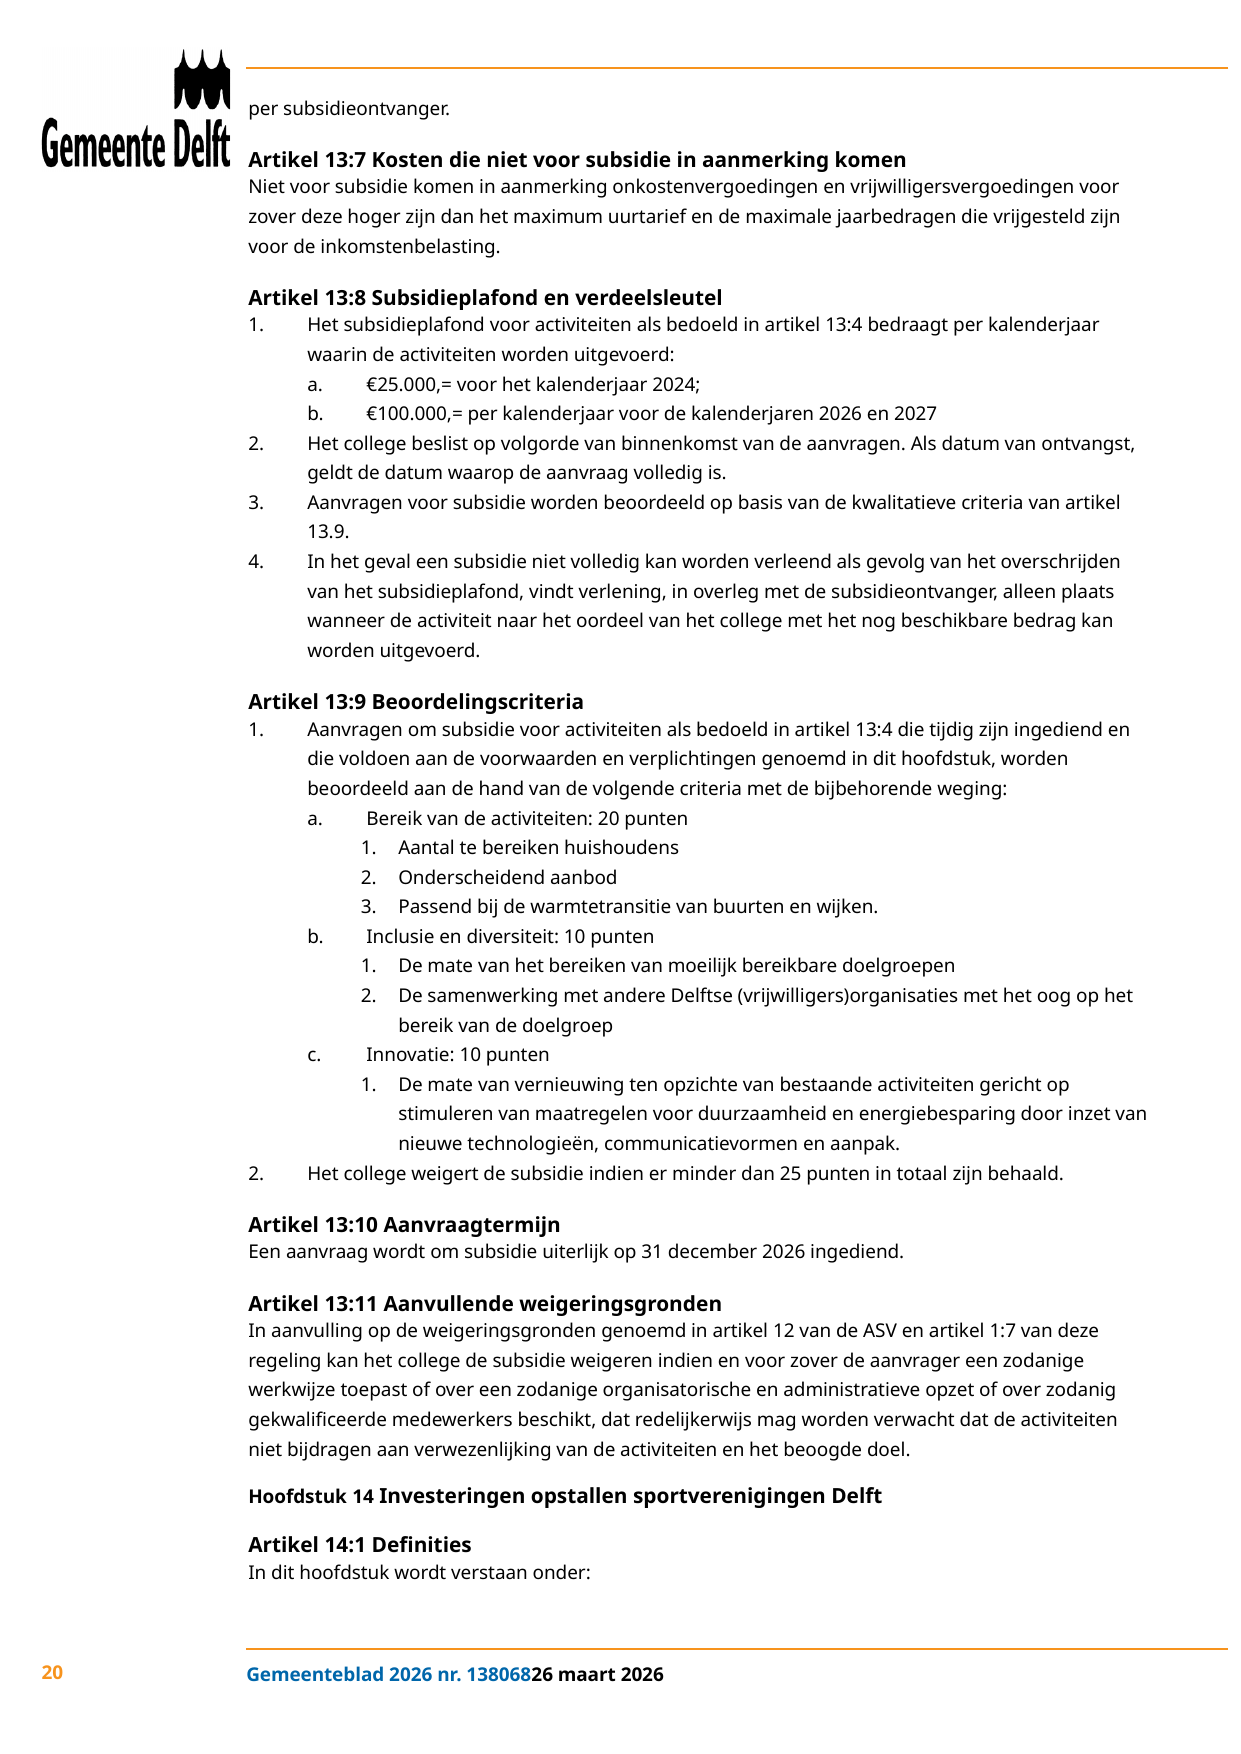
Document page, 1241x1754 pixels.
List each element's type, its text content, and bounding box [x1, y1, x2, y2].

list Bereik van de activiteiten: 20 punten [307, 805, 1152, 830]
text In dit hoofdstuk wordt verstaan onder: [248, 1559, 1152, 1585]
text Artikel 13:9 Beoordelingscriteria [248, 687, 1152, 716]
list De mate van het bereiken van moeilijk bereikbare doelgroepen [361, 953, 1152, 978]
list Aanvragen om subsidie voor activiteiten als bedoeld in artikel 13:4 die tijdig zijn ingediend en die voldoen aan de voorwaarden en verplichtingen genoemd in dit hoofdstuk, worden beoordeeld aan de hand van de volgende criteria met de bijbehorende weging: [248, 716, 1152, 801]
list Aantal te bereiken huishoudens [361, 834, 1152, 860]
text Artikel 13:11 Aanvullende weigeringsgronden [248, 1289, 1152, 1317]
list €100.000,= per kalenderjaar voor de kalenderjaren 2026 en 2027 [307, 400, 1152, 426]
text Een aanvraag wordt om subsidie uiterlijk op 31 december 2026 ingediend. [248, 1238, 1152, 1264]
list Aanvragen voor subsidie worden beoordeeld op basis van de kwalitatieve criteria van artikel 13.9. [248, 489, 1152, 544]
list Onderscheidend aanbod [361, 864, 1152, 889]
text Artikel 14:1 Definities [248, 1531, 1152, 1559]
list In het geval een subsidie niet volledig kan worden verleend als gevolg van het overschrijden van het subsidieplafond, vindt verlening, in overleg met de subsidieontvanger, alleen plaats wanneer de activiteit naar het oordeel van het college met het nog beschikbare bedrag kan worden uitgevoerd. [248, 548, 1152, 663]
text Niet voor subsidie komen in aanmerking onkostenvergoedingen en vrijwilligersvergoedingen voor zover deze hoger zijn dan het maximum uurtarief en de maximale jaarbedragen die vrijgesteld zijn voor de inkomstenbelasting. [248, 174, 1152, 258]
text In aanvulling op de weigeringsgronden genoemd in artikel 12 van de ASV en artikel 1:7 van deze regeling kan het college de subsidie weigeren indien en voor zover de aanvrager een zodanige werkwijze toepast of over een zodanige organisatorische en administratieve opzet of over zodanig gekwalificeerde medewerkers beschikt, dat redelijkerwijs mag worden verwacht dat de activiteiten niet bijdragen aan verwezenlijking van de activiteiten en het beoogde doel. [248, 1317, 1152, 1461]
list €25.000,= voor het kalenderjaar 2024; [307, 371, 1152, 397]
list De mate van vernieuwing ten opzichte van bestaande activiteiten gericht op stimuleren van maatregelen voor duurzaamheid en energiebesparing door inzet van nieuwe technologieën, communicatievormen en aanpak. [361, 1071, 1152, 1156]
text Artikel 13:7 Kosten die niet voor subsidie in aanmerking komen [248, 145, 1152, 174]
list Het subsidieplafond voor activiteiten als bedoeld in artikel 13:4 bedraagt per kalenderjaar waarin de activiteiten worden uitgevoerd: [248, 312, 1152, 367]
text Hoofdstuk 14 Investeringen opstallen sportverenigingen Delft [248, 1481, 1152, 1510]
text per subsidieontvanger. [248, 95, 1152, 121]
text Artikel 13:8 Subsidieplafond en verdeelsleutel [248, 283, 1152, 312]
list Inclusie en diversiteit: 10 punten [307, 923, 1152, 949]
list Het college beslist op volgorde van binnenkomst van de aanvragen. Als datum van ontvangst, geldt de datum waarop de aanvraag volledig is. [248, 430, 1152, 485]
list Passend bij de warmtetransitie van buurten en wijken. [361, 893, 1152, 919]
list Het college weigert de subsidie indien er minder dan 25 punten in totaal zijn behaald. [248, 1160, 1152, 1185]
text Artikel 13:10 Aanvraagtermijn [248, 1210, 1152, 1238]
list Innovatie: 10 punten [307, 1041, 1152, 1067]
list De samenwerking met andere Delftse (vrijwilligers)organisaties met het oog op het bereik van de doelgroep [361, 982, 1152, 1037]
picture [41, 47, 231, 172]
